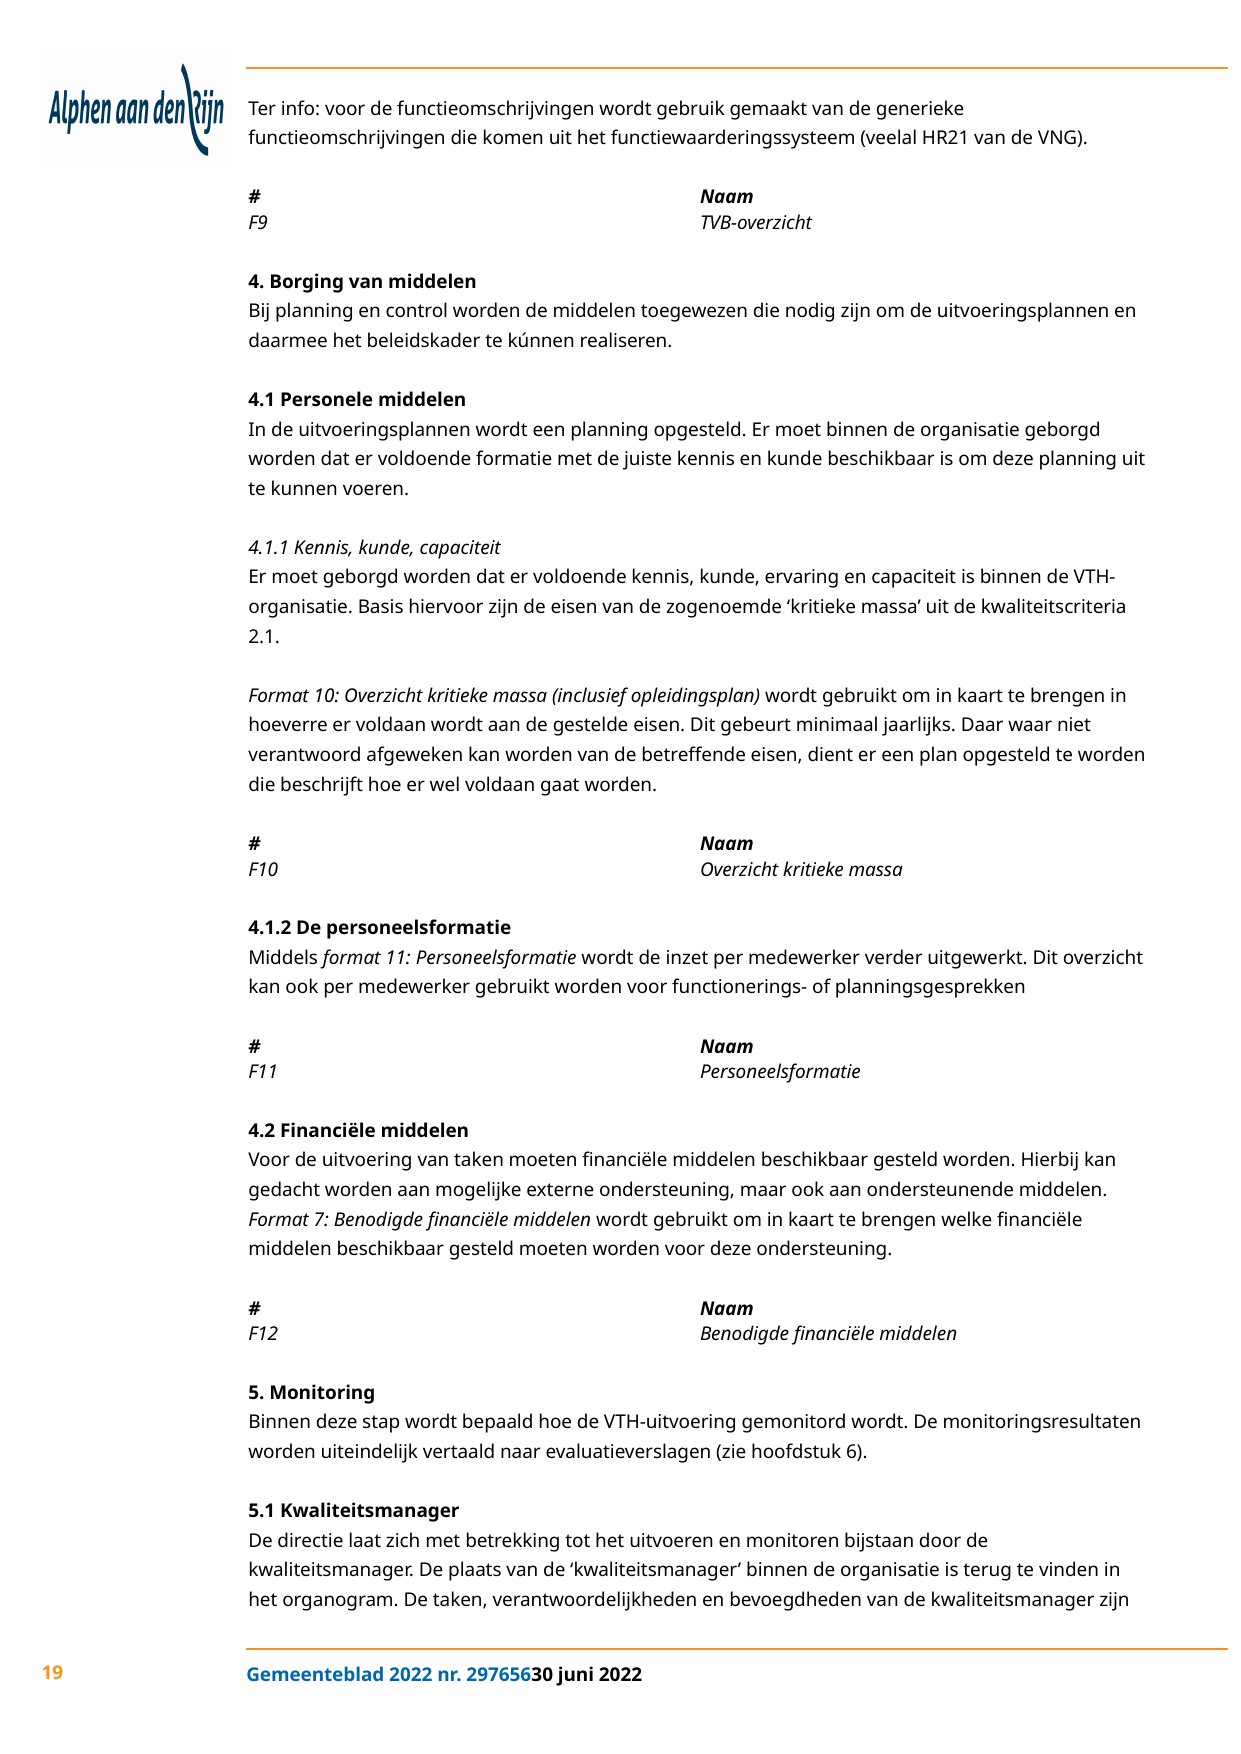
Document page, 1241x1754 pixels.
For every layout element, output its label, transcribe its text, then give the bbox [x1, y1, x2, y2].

table_cell F11 [248, 1059, 700, 1084]
text 4.2 Financiële middelen [248, 1117, 1152, 1143]
table_header Naam [700, 830, 1152, 856]
table_cell Personeelsformatie [700, 1059, 1152, 1084]
table_header # [248, 830, 700, 856]
text In de uitvoeringsplannen wordt een planning opgesteld. Er moet binnen de organisatie geborgd worden dat er voldoende formatie met de juiste kennis en kunde beschikbaar is om deze planning uit te kunnen voeren. [248, 416, 1152, 501]
text 5. Monitoring [248, 1379, 1152, 1405]
text 4.1.2 De personeelsformatie [248, 914, 1152, 940]
text 4.1 Personele middelen [248, 386, 1152, 412]
table_cell TVB-overzicht [700, 209, 1152, 235]
text Binnen deze stap wordt bepaald hoe de VTH-uitvoering gemonitord wordt. De monitoringsresultaten worden uiteindelijk vertaald naar evaluatieverslagen (zie hoofdstuk 6). [248, 1408, 1152, 1464]
table_cell F12 [248, 1320, 700, 1346]
table_cell F9 [248, 209, 700, 235]
text 5.1 Kwaliteitsmanager [248, 1497, 1152, 1523]
table_header Naam [700, 184, 1152, 209]
table_header Naam [700, 1295, 1152, 1320]
text De directie laat zich met betrekking tot het uitvoeren en monitoren bijstaan door de kwaliteitsmanager. De plaats van de ‘kwaliteitsmanager’ binnen de organisatie is terug te vinden in het organogram. De taken, verantwoordelijkheden en bevoegdheden van de kwaliteitsmanager zijn [248, 1527, 1152, 1612]
text Bij planning en control worden de middelen toegewezen die nodig zijn om de uitvoeringsplannen en daarmee het beleidskader te kúnnen realiseren. [248, 297, 1152, 353]
table_cell Benodigde financiële middelen [700, 1320, 1152, 1346]
table_cell F10 [248, 856, 700, 882]
text Ter info: voor de functieomschrijvingen wordt gebruik gemaakt van de generieke functieomschrijvingen die komen uit het functiewaarderingssysteem (veelal HR21 van de VNG). [248, 95, 1152, 150]
table_header # [248, 1295, 700, 1320]
text Er moet geborgd worden dat er voldoende kennis, kunde, ervaring en capaciteit is binnen de VTH-organisatie. Basis hiervoor zijn de eisen van de zogenoemde ‘kritieke massa’ uit de kwaliteitscriteria 2.1. [248, 564, 1152, 649]
picture [41, 47, 231, 172]
table_header # [248, 1033, 700, 1058]
text Format 10: Overzicht kritieke massa (inclusief opleidingsplan) wordt gebruikt om in kaart te brengen in hoeverre er voldaan wordt aan de gestelde eisen. Dit gebeurt minimaal jaarlijks. Daar waar niet verantwoord afgeweken kan worden van de betreffende eisen, dient er een plan opgesteld te worden die beschrijft hoe er wel voldaan gaat worden. [248, 682, 1152, 797]
table_header # [248, 184, 700, 209]
text 4.1.1 Kennis, kunde, capaciteit [248, 534, 1152, 560]
text Middels format 11: Personeelsformatie wordt de inzet per medewerker verder uitgewerkt. Dit overzicht kan ook per medewerker gebruikt worden voor functionerings- of planningsgesprekken [248, 944, 1152, 999]
table_header Naam [700, 1033, 1152, 1058]
text Voor de uitvoering van taken moeten financiële middelen beschikbaar gesteld worden. Hierbij kan gedacht worden aan mogelijke externe ondersteuning, maar ook aan ondersteunende middelen. Format 7: Benodigde financiële middelen wordt gebruikt om in kaart te brengen welke financiële middelen beschikbaar gesteld moeten worden voor deze ondersteuning. [248, 1147, 1152, 1261]
text 4. Borging van middelen [248, 268, 1152, 294]
table_cell Overzicht kritieke massa [700, 856, 1152, 882]
